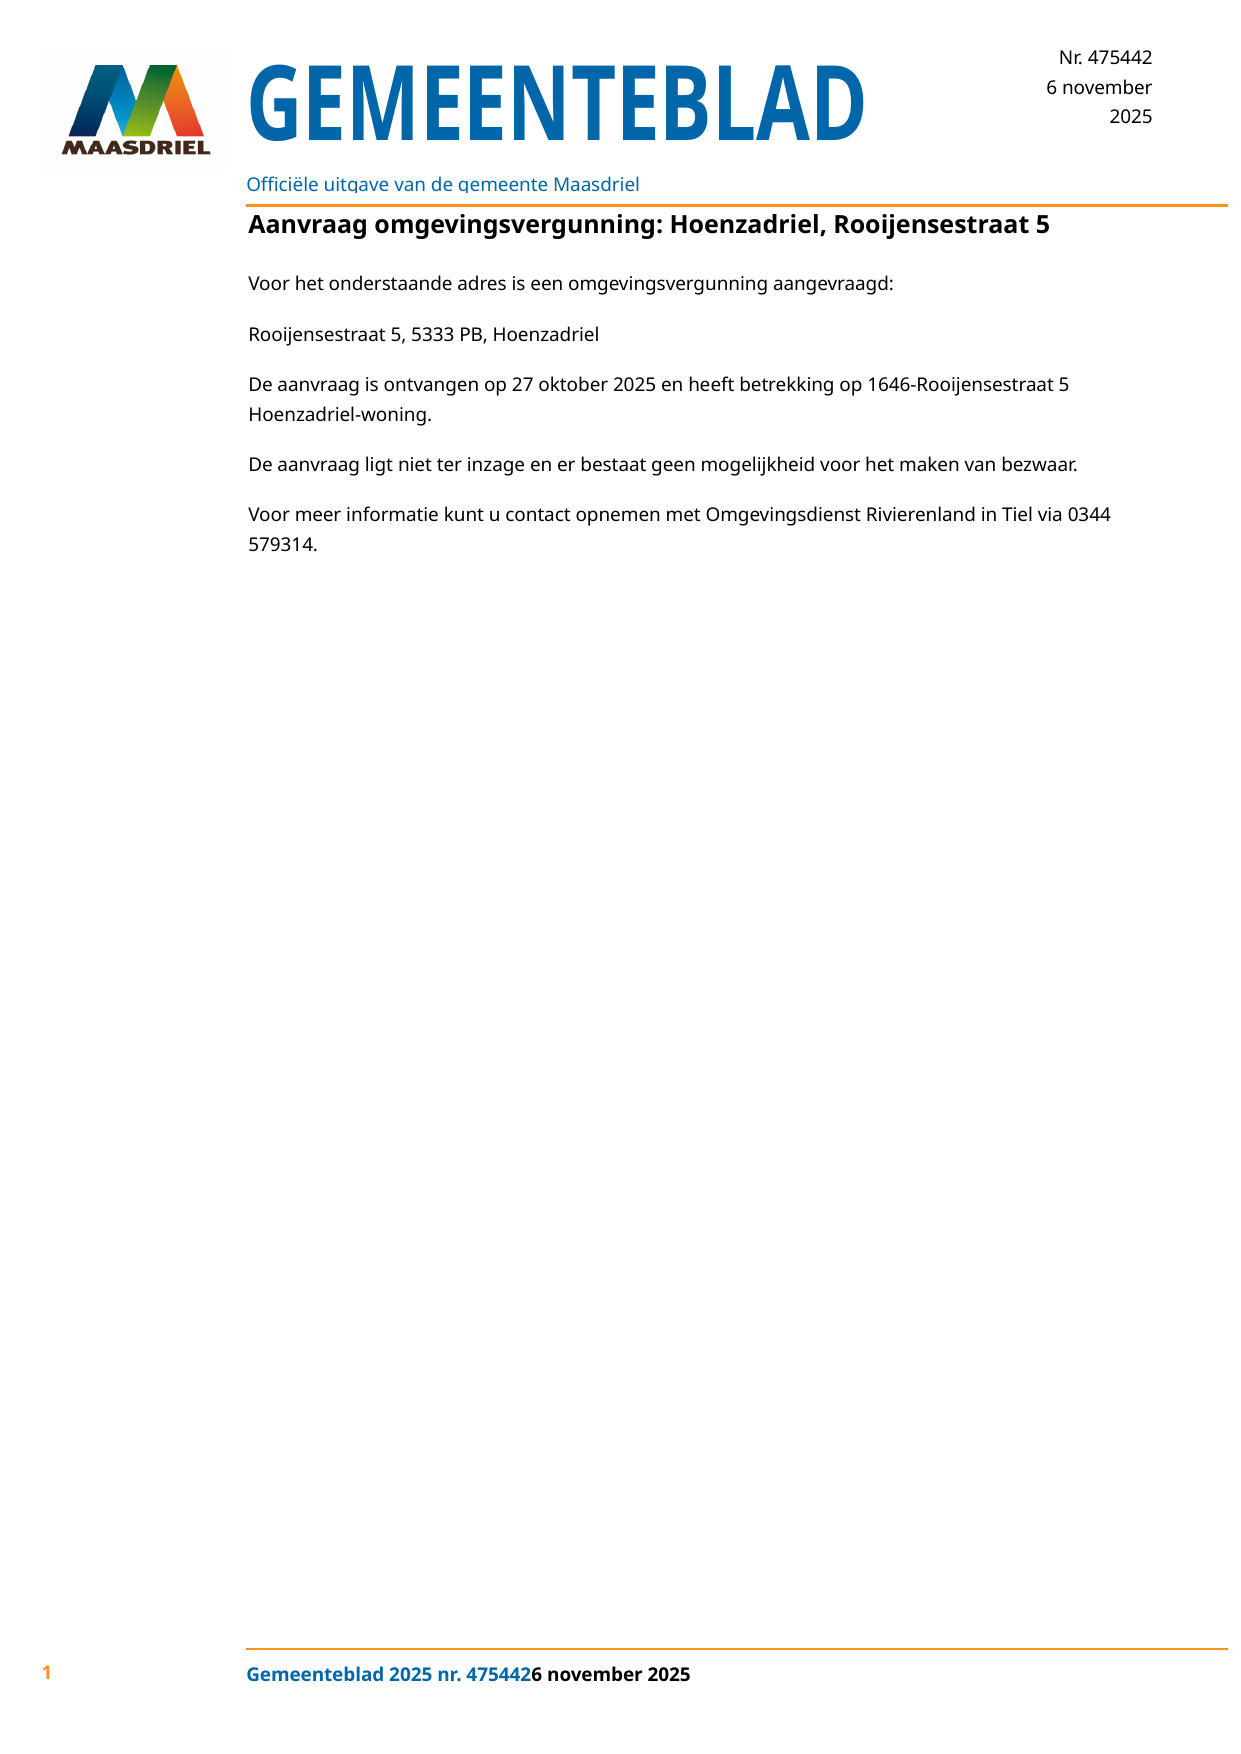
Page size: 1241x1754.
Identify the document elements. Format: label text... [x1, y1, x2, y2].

picture [41, 47, 231, 172]
text De aanvraag is ontvangen op 27 oktober 2025 en heeft betrekking op 1646-Rooijensestraat 5 Hoenzadriel-woning. [248, 371, 1152, 426]
text Rooijensestraat 5, 5333 PB, Hoenzadriel [248, 321, 1152, 346]
text Voor meer informatie kunt u contact opnemen met Omgevingsdienst Rivierenland in Tiel via 0344 579314. [248, 502, 1152, 557]
text Voor het onderstaande adres is een omgevingsvergunning aangevraagd: [248, 270, 1152, 296]
text De aanvraag ligt niet ter inzage en er bestaat geen mogelijkheid voor het maken van bezwaar. [248, 451, 1152, 477]
text Aanvraag omgevingsvergunning: Hoenzadriel, Rooijensestraat 5 [248, 207, 1152, 241]
